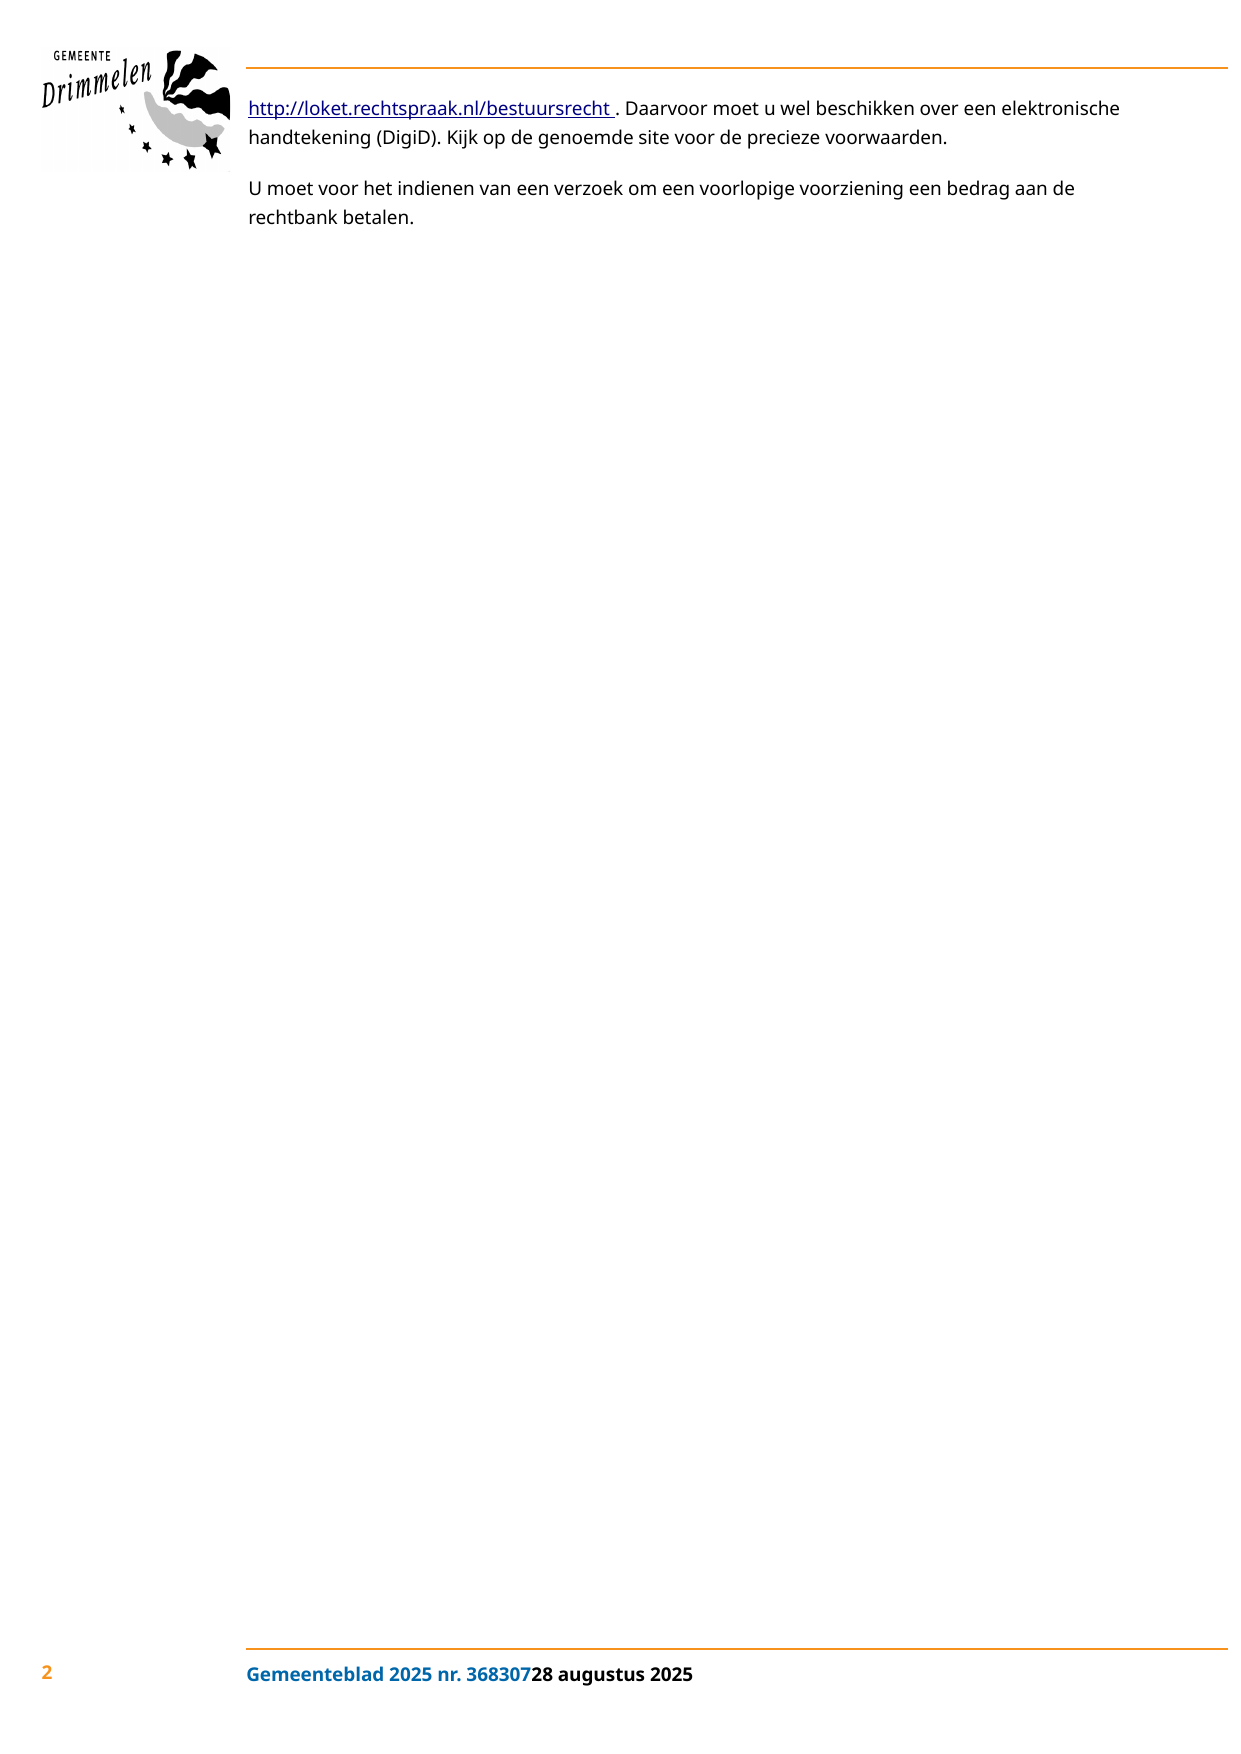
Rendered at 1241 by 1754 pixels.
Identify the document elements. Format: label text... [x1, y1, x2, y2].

text http://loket.rechtspraak.nl/bestuursrecht . Daarvoor moet u wel beschikken over een elektronische handtekening (DigiD). Kijk op de genoemde site voor de precieze voorwaarden. [248, 95, 1152, 150]
text U moet voor het indienen van een verzoek om een voorlopige voorziening een bedrag aan de rechtbank betalen. [248, 175, 1152, 230]
picture [41, 47, 231, 172]
